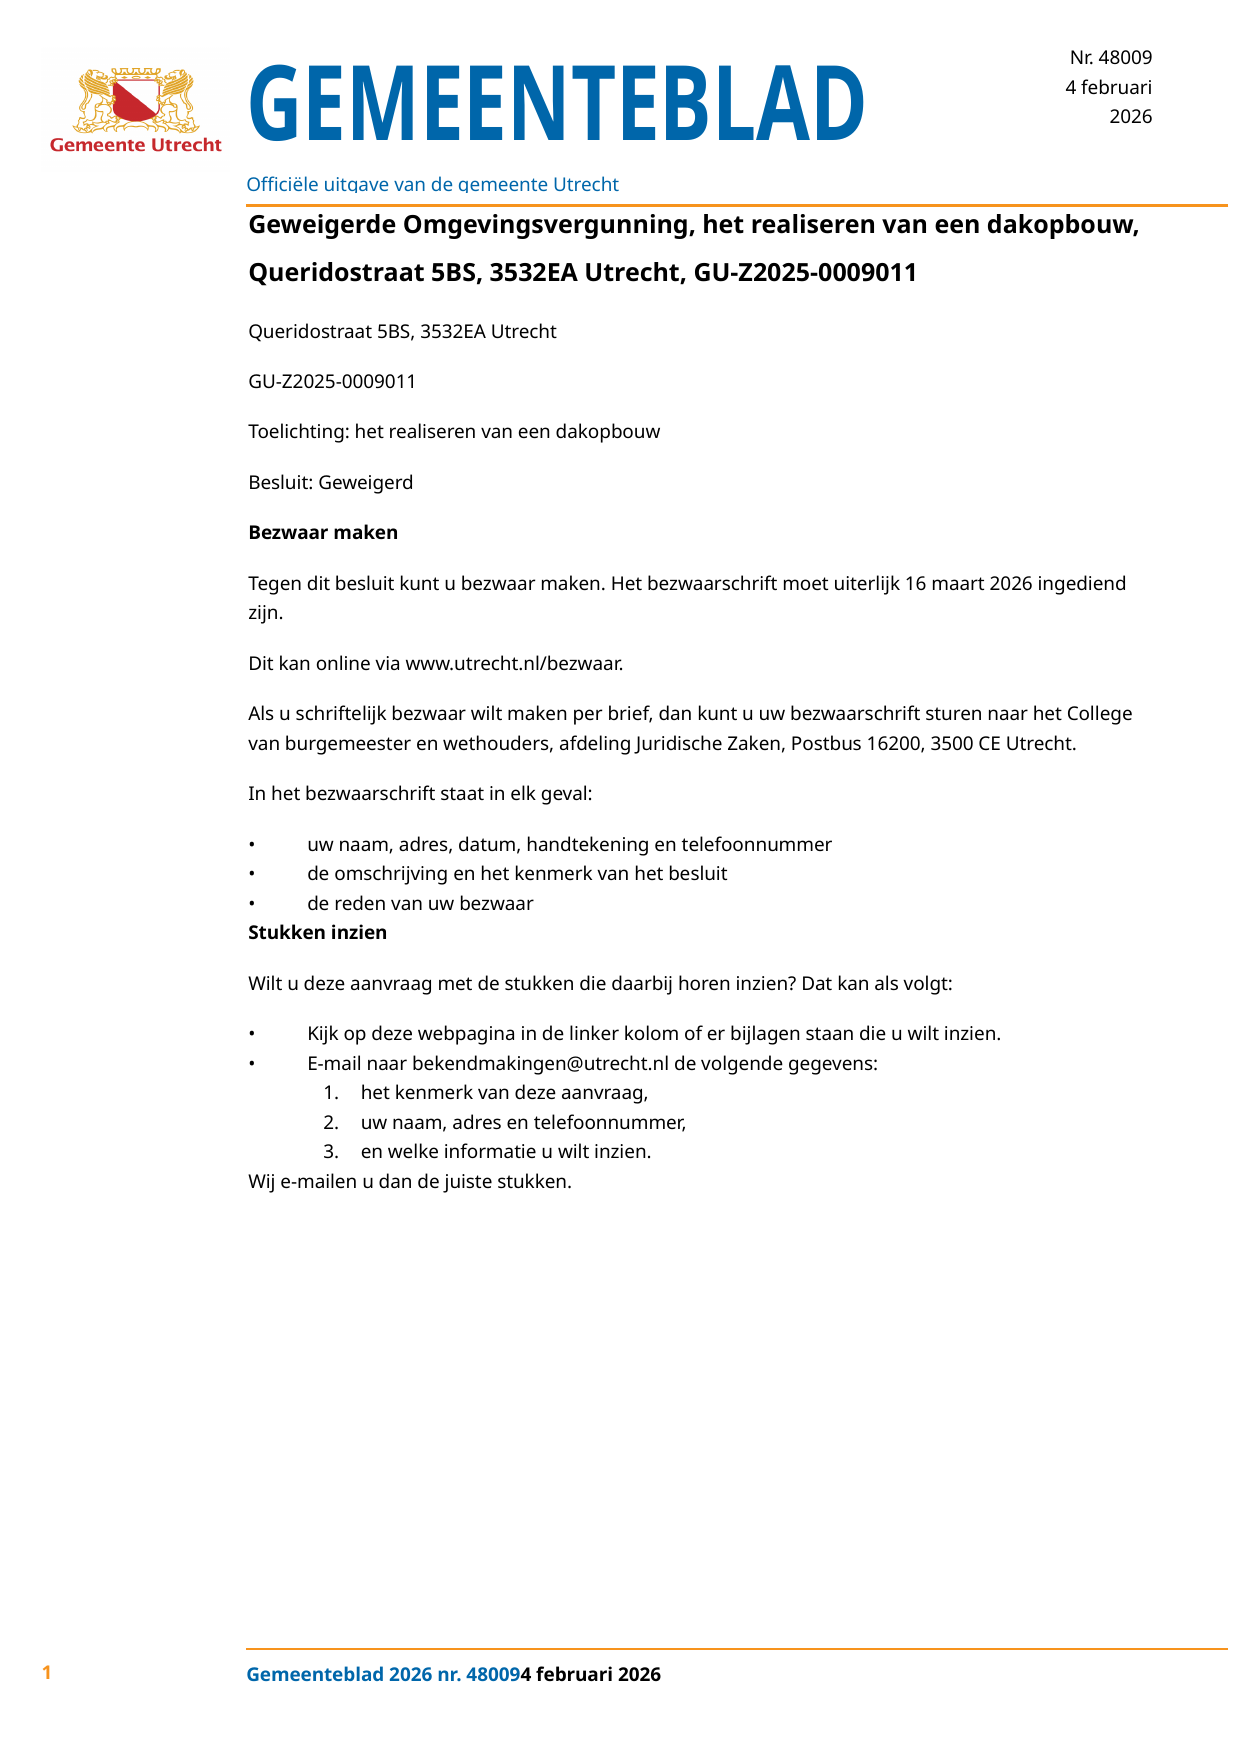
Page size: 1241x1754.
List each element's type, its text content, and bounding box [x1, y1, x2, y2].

text Tegen dit besluit kunt u bezwaar maken. Het bezwaarschrift moet uiterlijk 16 maart 2026 ingediend zijn. [248, 570, 1152, 625]
picture [41, 47, 231, 172]
list de omschrijving en het kenmerk van het besluit [248, 860, 1152, 886]
list en welke informatie u wilt inzien. [323, 1139, 1152, 1164]
list E-mail naar bekendmakingen@utrecht.nl de volgende gegevens: [248, 1050, 1152, 1076]
text Als u schriftelijk bezwaar wilt maken per brief, dan kunt u uw bezwaarschrift sturen naar het College van burgemeester en wethouders, afdeling Juridische Zaken, Postbus 16200, 3500 CE Utrecht. [248, 700, 1152, 756]
text Queridostraat 5BS, 3532EA Utrecht [248, 318, 1152, 344]
text Wij e-mailen u dan de juiste stukken. [248, 1168, 1152, 1194]
text GU-Z2025-0009011 [248, 368, 1152, 394]
text Besluit: Geweigerd [248, 469, 1152, 495]
text Stukken inzien [248, 919, 1152, 945]
list uw naam, adres en telefoonnummer, [323, 1109, 1152, 1135]
text Geweigerde Omgevingsvergunning, het realiseren van een dakopbouw, Queridostraat 5BS, 3532EA Utrecht, GU-Z2025-0009011 [248, 207, 1152, 288]
list Kijk op deze webpagina in de linker kolom of er bijlagen staan die u wilt inzien. [248, 1020, 1152, 1046]
text Dit kan online via www.utrecht.nl/bezwaar. [248, 650, 1152, 676]
list uw naam, adres, datum, handtekening en telefoonnummer [248, 831, 1152, 857]
list het kenmerk van deze aanvraag, [323, 1079, 1152, 1105]
list de reden van uw bezwaar [248, 890, 1152, 916]
text Toelichting: het realiseren van een dakopbouw [248, 419, 1152, 444]
text In het bezwaarschrift staat in elk geval: [248, 780, 1152, 806]
text Bezwaar maken [248, 519, 1152, 545]
text Wilt u deze aanvraag met de stukken die daarbij horen inzien? Dat kan als volgt: [248, 970, 1152, 996]
